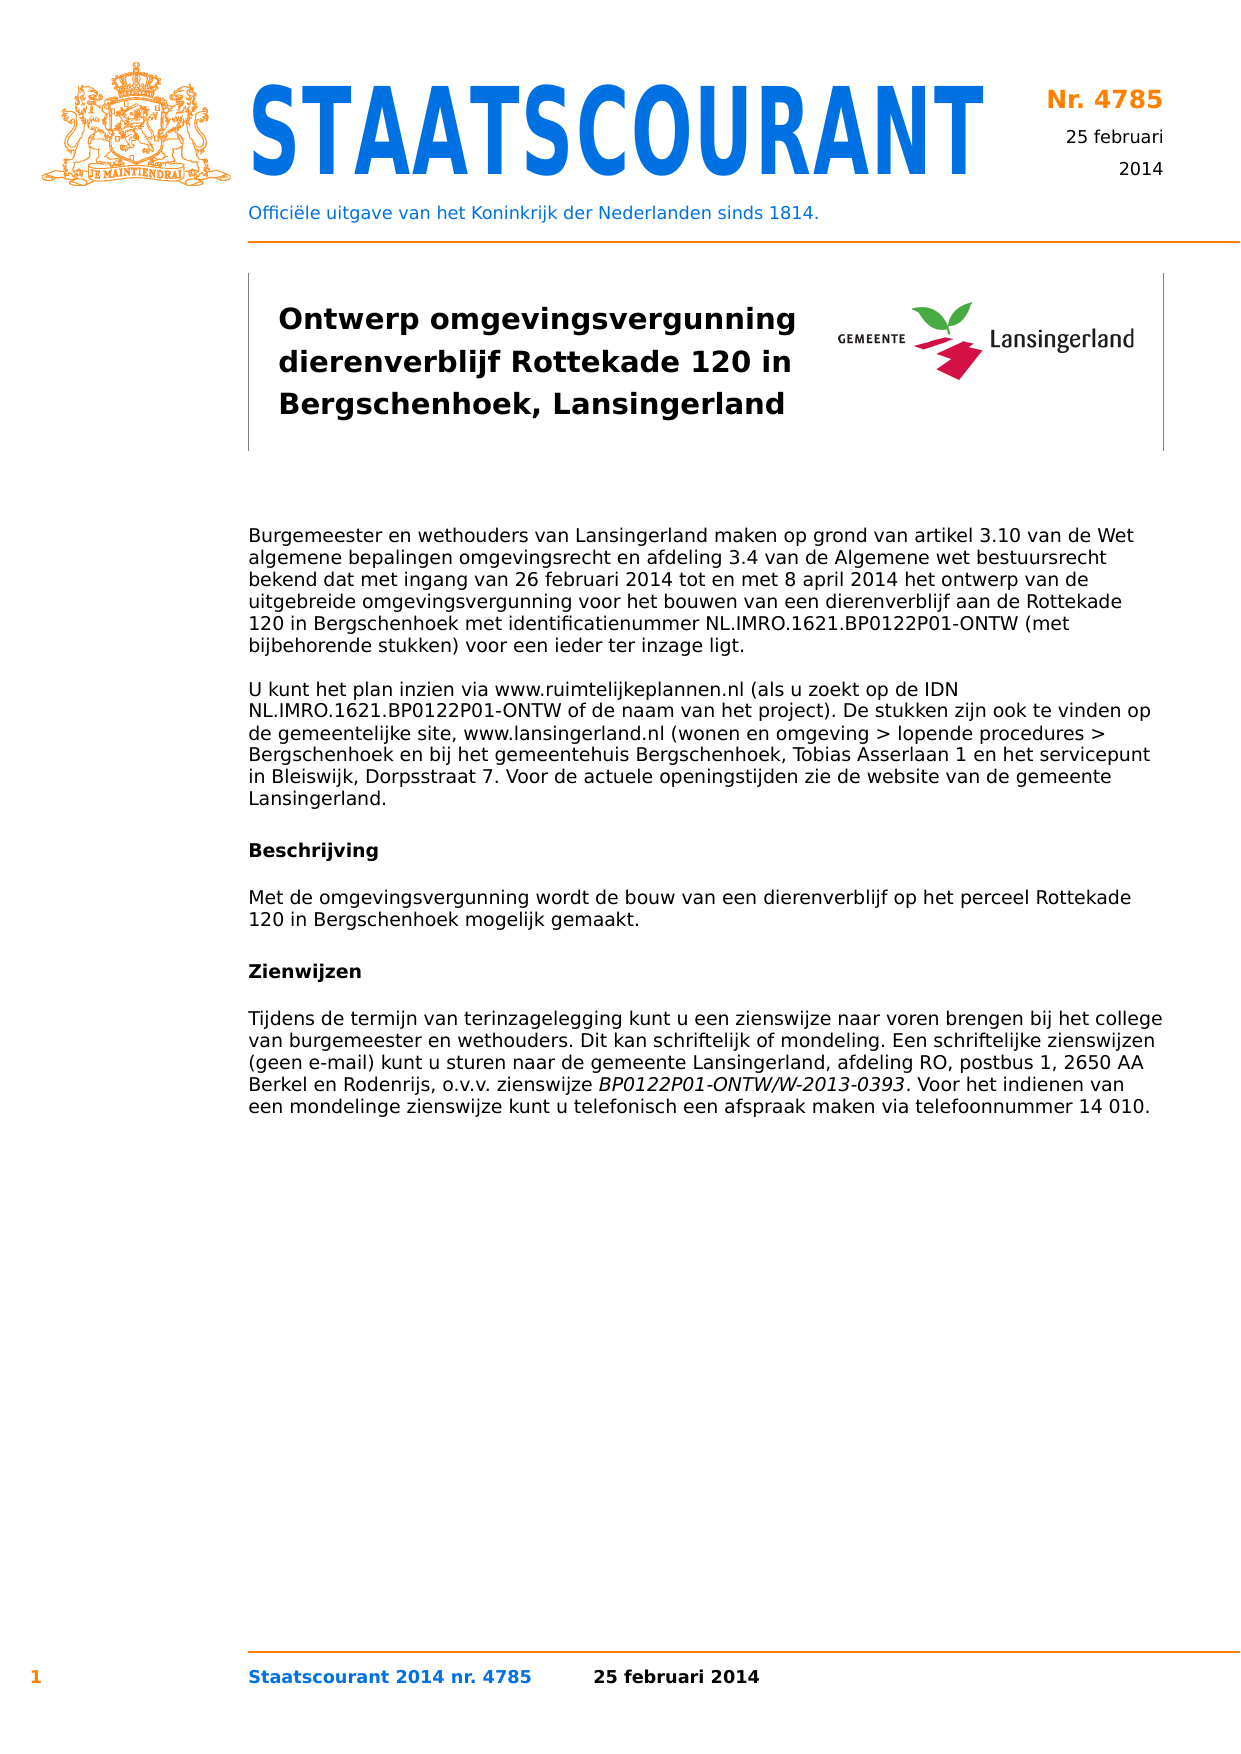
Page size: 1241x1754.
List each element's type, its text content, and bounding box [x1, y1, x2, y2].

table_cell 25 februari [998, 121, 1240, 153]
table_header [25, 62, 248, 241]
subtitle Beschrijving [248, 840, 1163, 862]
table_header STAATSCOURANT [248, 62, 998, 203]
picture [838, 302, 1134, 380]
subtitle Zienwijzen [248, 961, 1163, 983]
text Tijdens de termijn van terinzagelegging kunt u een zienswijze naar voren brengen bij het college van burgemeester en wethouders. Dit kan schriftelijk of mondeling. Een schriftelijke zienswijzen (geen e-mail) kunt u sturen naar de gemeente Lansingerland, afdeling RO, postbus 1, 2650 AA Berkel en Rodenrijs, o.v.v. zienswijze BP0122P01-ONTW/W-2013-0393. Voor het indienen van een mondelinge zienswijze kunt u telefonisch een afspraak maken via telefoonnummer 14 010. [248, 1008, 1163, 1118]
table_cell Officiële uitgave van het Koninkrijk der Nederlanden sinds 1814. [248, 203, 1240, 241]
text Burgemeester en wethouders van Lansingerland maken op grond van artikel 3.10 van de Wet algemene bepalingen omgevingsrecht en afdeling 3.4 van de Algemene wet bestuursrecht bekend dat met ingang van 26 februari 2014 tot en met 8 april 2014 het ontwerp van de uitgebreide omgevingsvergunning voor het bouwen van een dierenverblijf aan de Rottekade 120 in Bergschenhoek met identificatienummer NL.IMRO.1621.BP0122P01-ONTW (met bijbehorende stukken) voor een ieder ter inzage ligt. [248, 525, 1163, 657]
subtitle Ontwerp omgevingsvergunning dierenverblijf Rottekade 120 in Bergschenhoek, Lansingerland [249, 273, 1163, 451]
table_cell 2014 [998, 153, 1240, 203]
picture [41, 62, 231, 186]
text U kunt het plan inzien via www.ruimtelijkeplannen.nl (als u zoekt op de IDN NL.IMRO.1621.BP0122P01-ONTW of de naam van het project). De stukken zijn ook te vinden op de gemeentelijke site, www.lansingerland.nl (wonen en omgeving > lopende procedures > Bergschenhoek en bij het gemeentehuis Bergschenhoek, Tobias Asserlaan 1 en het servicepunt in Bleiswijk, Dorpsstraat 7. Voor de actuele openingstijden zie de website van de gemeente Lansingerland. [248, 678, 1163, 810]
text Met de omgevingsvergunning wordt de bouw van een dierenverblijf op het perceel Rottekade 120 in Bergschenhoek mogelijk gemaakt. [248, 887, 1163, 931]
table_header Nr. 4785 [998, 62, 1240, 121]
